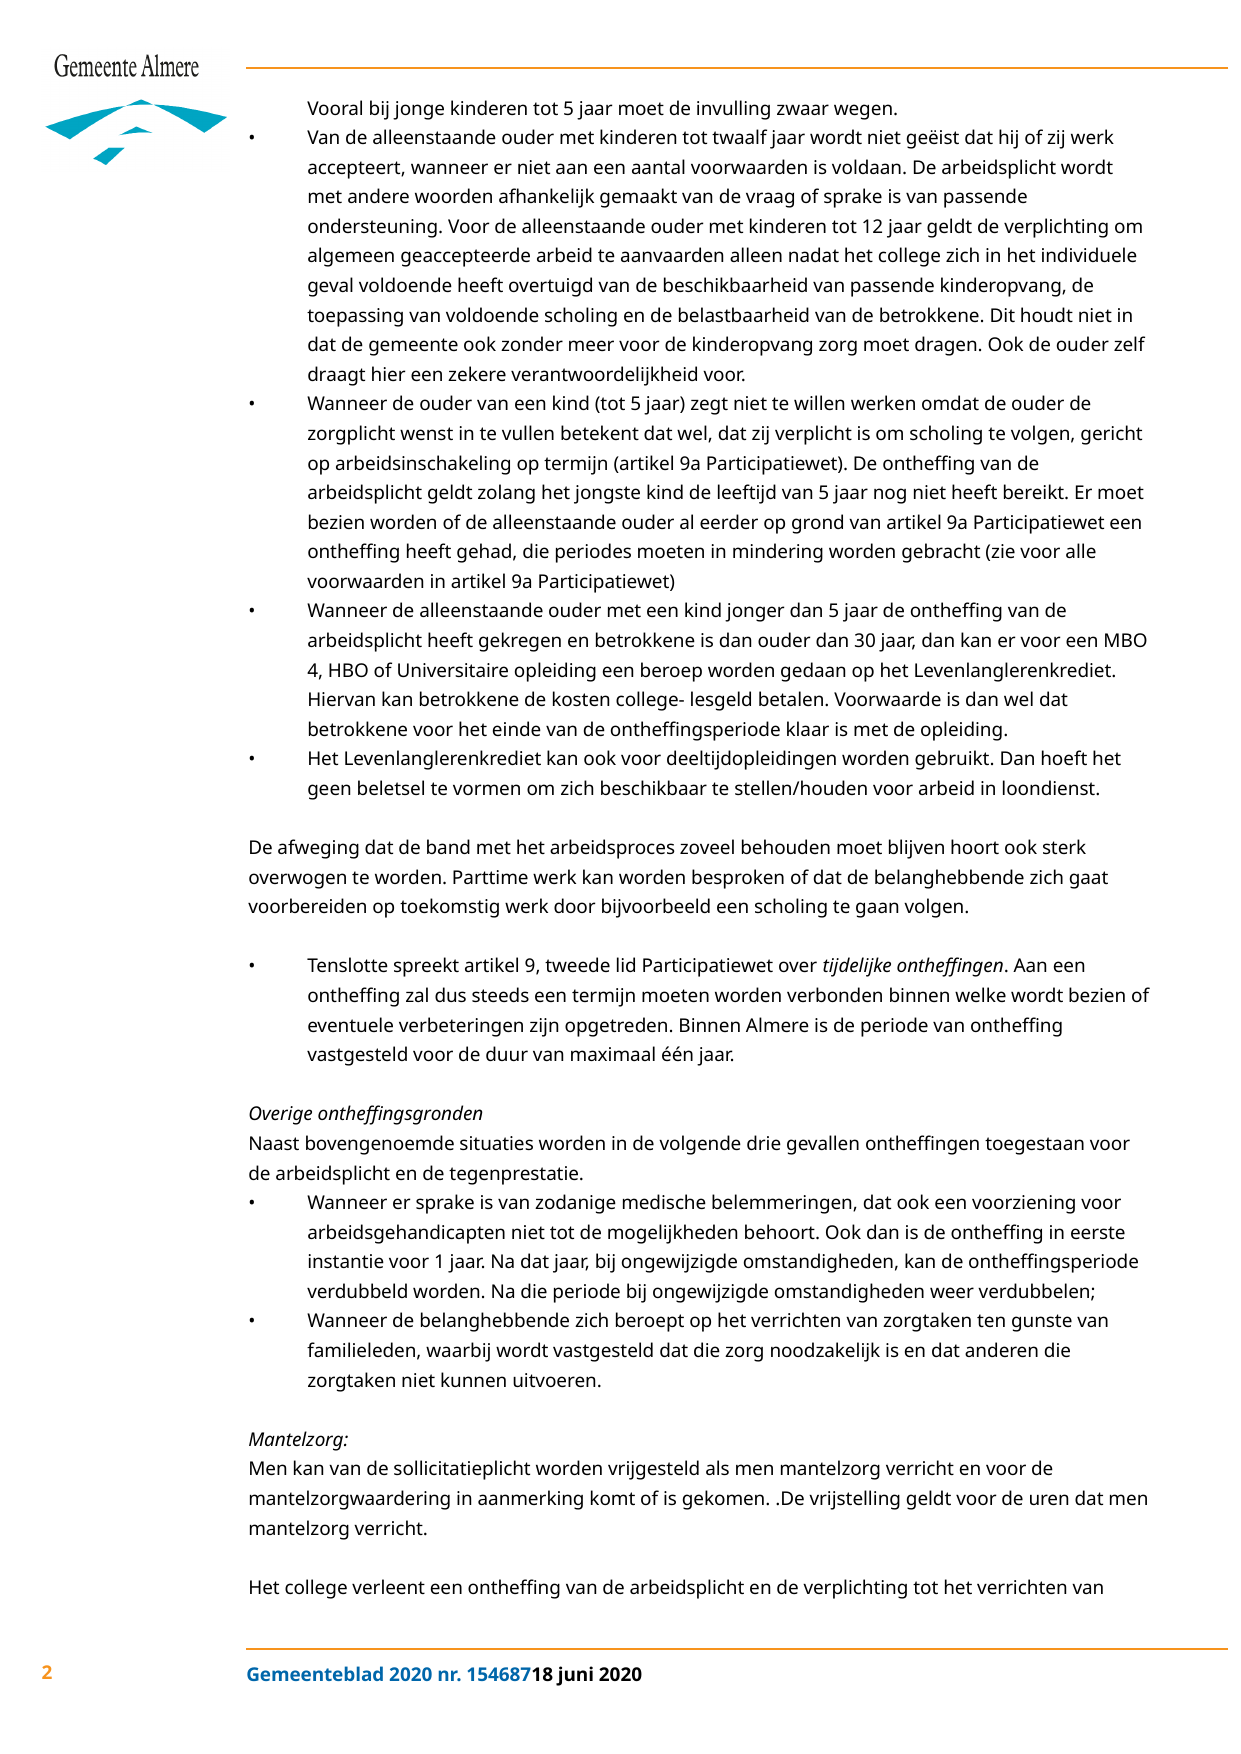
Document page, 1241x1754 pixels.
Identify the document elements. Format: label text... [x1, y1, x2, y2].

text De afweging dat de band met het arbeidsproces zoveel behouden moet blijven hoort ook sterk overwogen te worden. Parttime werk kan worden besproken of dat de belanghebbende zich gaat voorbereiden op toekomstig werk door bijvoorbeeld een scholing te gaan volgen. [248, 834, 1152, 919]
text Mantelzorg: [248, 1426, 1152, 1452]
picture [41, 47, 231, 172]
text Overige ontheffingsgronden [248, 1101, 1152, 1126]
list Het Levenlanglerenkrediet kan ook voor deeltijdopleidingen worden gebruikt. Dan hoeft het geen beletsel te vormen om zich beschikbaar te stellen/houden voor arbeid in loondienst. [248, 746, 1152, 801]
text Het college verleent een ontheffing van de arbeidsplicht en de verplichting tot het verrichten van [248, 1574, 1152, 1600]
list Wanneer de ouder van een kind (tot 5 jaar) zegt niet te willen werken omdat de ouder de zorgplicht wenst in te vullen betekent dat wel, dat zij verplicht is om scholing te volgen, gericht op arbeidsinschakeling op termijn (artikel 9a Participatiewet). De ontheffing van de arbeidsplicht geldt zolang het jongste kind de leeftijd van 5 jaar nog niet heeft bereikt. Er moet bezien worden of de alleenstaande ouder al eerder op grond van artikel 9a Participatiewet een ontheffing heeft gehad, die periodes moeten in mindering worden gebracht (zie voor alle voorwaarden in artikel 9a Participatiewet) [248, 391, 1152, 594]
text Naast bovengenoemde situaties worden in de volgende drie gevallen ontheffingen toegestaan voor de arbeidsplicht en de tegenprestatie. [248, 1130, 1152, 1186]
list Wanneer de alleenstaande ouder met een kind jonger dan 5 jaar de ontheffing van de arbeidsplicht heeft gekregen en betrokkene is dan ouder dan 30 jaar, dan kan er voor een MBO 4, HBO of Universitaire opleiding een beroep worden gedaan op het Levenlanglerenkrediet. Hiervan kan betrokkene de kosten college- lesgeld betalen. Voorwaarde is dan wel dat betrokkene voor het einde van de ontheffingsperiode klaar is met de opleiding. [248, 598, 1152, 742]
list Wanneer er sprake is van zodanige medische belemmeringen, dat ook een voorziening voor arbeidsgehandicapten niet tot de mogelijkheden behoort. Ook dan is de ontheffing in eerste instantie voor 1 jaar. Na dat jaar, bij ongewijzigde omstandigheden, kan de ontheffingsperiode verdubbeld worden. Na die periode bij ongewijzigde omstandigheden weer verdubbelen; [248, 1189, 1152, 1304]
list Van de alleenstaande ouder met kinderen tot twaalf jaar wordt niet geëist dat hij of zij werk accepteert, wanneer er niet aan een aantal voorwaarden is voldaan. De arbeidsplicht wordt met andere woorden afhankelijk gemaakt van de vraag of sprake is van passende ondersteuning. Voor de alleenstaande ouder met kinderen tot 12 jaar geldt de verplichting om algemeen geaccepteerde arbeid te aanvaarden alleen nadat het college zich in het individuele geval voldoende heeft overtuigd van de beschikbaarheid van passende kinderopvang, de toepassing van voldoende scholing en de belastbaarheid van de betrokkene. Dit houdt niet in dat de gemeente ook zonder meer voor de kinderopvang zorg moet dragen. Ook de ouder zelf draagt hier een zekere verantwoordelijkheid voor. [248, 124, 1152, 387]
text Men kan van de sollicitatieplicht worden vrijgesteld als men mantelzorg verricht en voor de mantelzorgwaardering in aanmerking komt of is gekomen. .De vrijstelling geldt voor de uren dat men mantelzorg verricht. [248, 1456, 1152, 1541]
list Wanneer de belanghebbende zich beroept op het verrichten van zorgtaken ten gunste van familieleden, waarbij wordt vastgesteld dat die zorg noodzakelijk is en dat anderen die zorgtaken niet kunnen uitvoeren. [248, 1308, 1152, 1393]
list Tenslotte spreekt artikel 9, tweede lid Participatiewet over tijdelijke ontheffingen. Aan een ontheffing zal dus steeds een termijn moeten worden verbonden binnen welke wordt bezien of eventuele verbeteringen zijn opgetreden. Binnen Almere is de periode van ontheffing vastgesteld voor de duur van maximaal één jaar. [248, 953, 1152, 1067]
list Vooral bij jonge kinderen tot 5 jaar moet de invulling zwaar wegen. [248, 95, 1152, 121]
